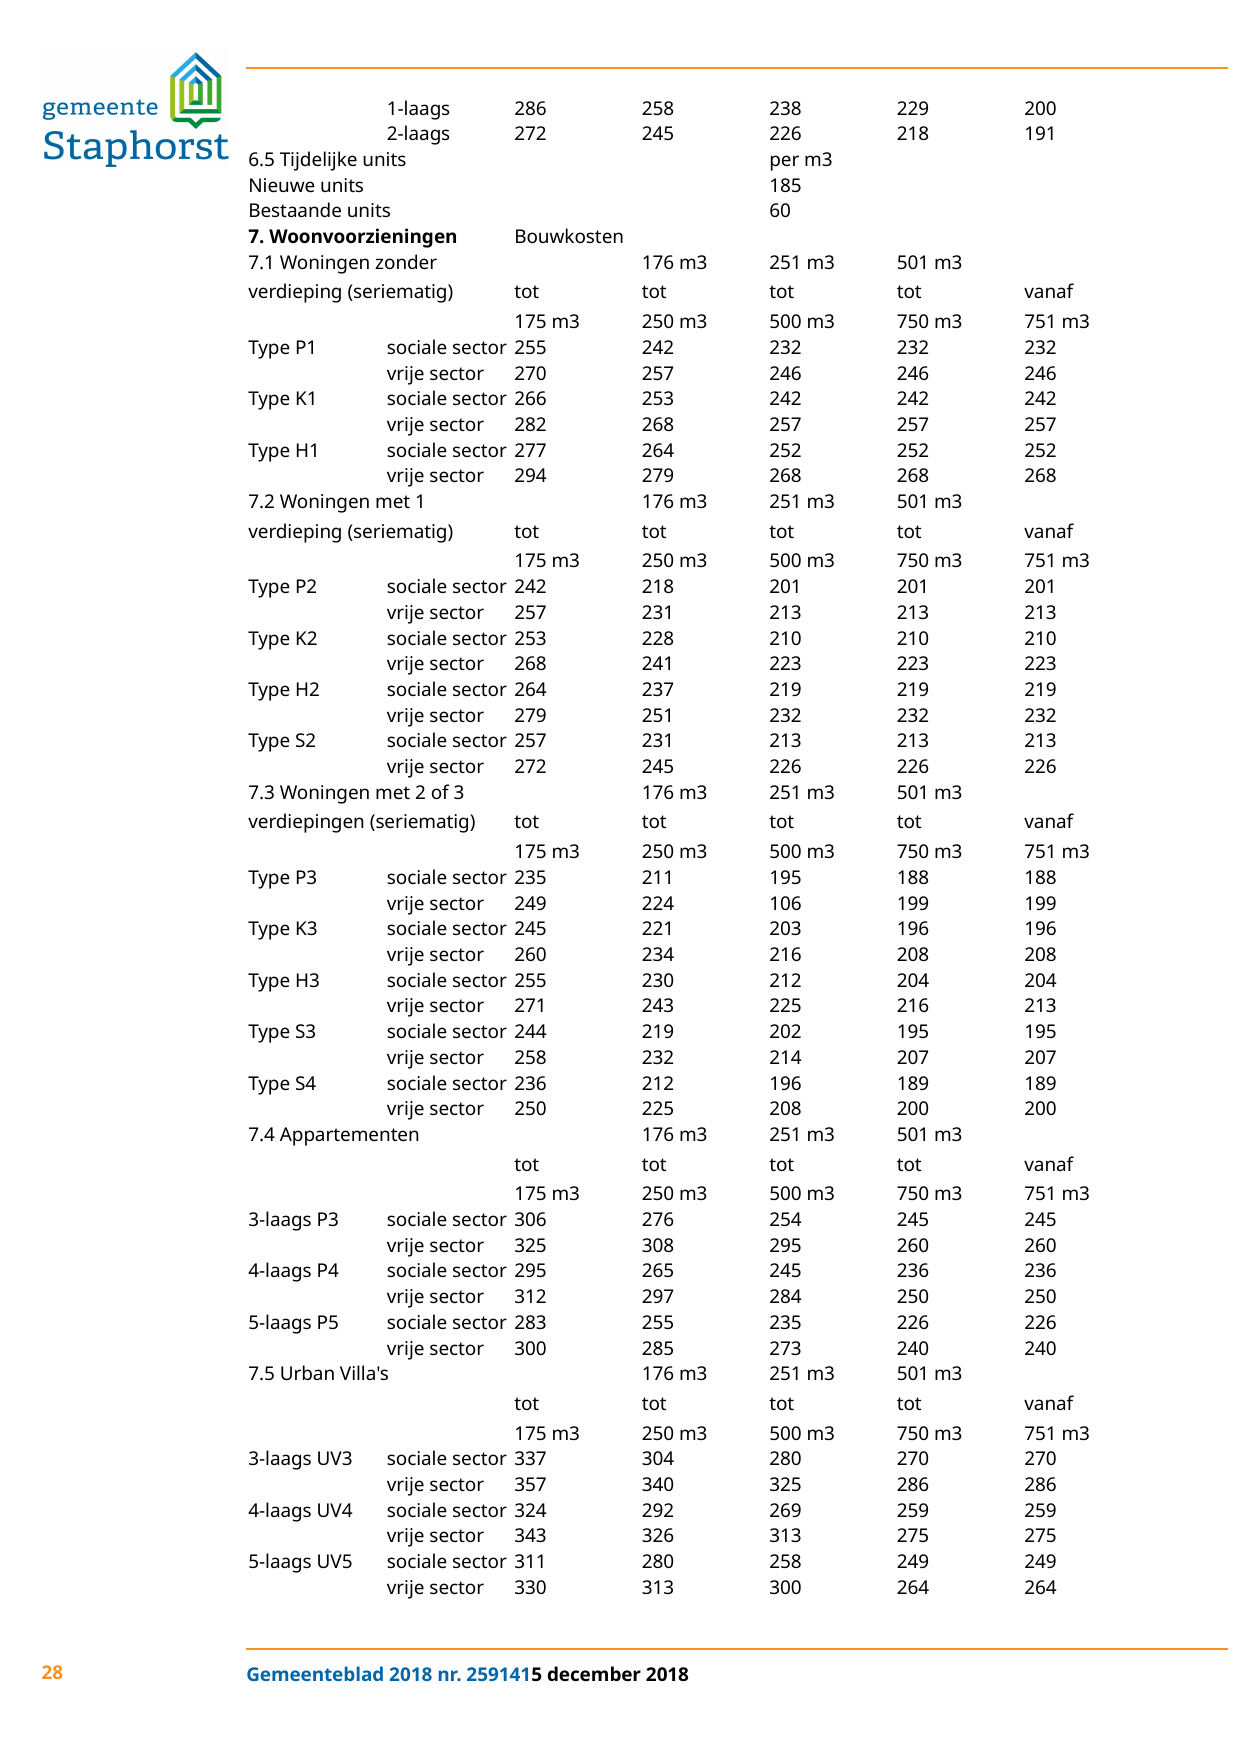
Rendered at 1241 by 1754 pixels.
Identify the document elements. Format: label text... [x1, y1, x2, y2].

table_cell [642, 198, 769, 223]
table_cell 219 [897, 676, 1024, 702]
table_cell vanaf 751 m3 [1024, 1361, 1152, 1446]
table_cell 260 [897, 1232, 1024, 1258]
table_cell 213 [1024, 993, 1152, 1018]
table_cell 226 [897, 1309, 1024, 1335]
table_cell 204 [897, 967, 1024, 993]
table_cell 264 [642, 437, 769, 463]
table_cell 252 [897, 437, 1024, 463]
table_cell 300 [769, 1574, 897, 1600]
table_cell 270 [514, 360, 642, 386]
table_cell 213 [1024, 599, 1152, 625]
table_cell 264 [1024, 1574, 1152, 1600]
table_cell 196 [769, 1070, 897, 1096]
table_cell 201 [1024, 573, 1152, 599]
table_cell 268 [897, 463, 1024, 488]
table_cell 253 [642, 386, 769, 411]
table_cell 60 [769, 198, 897, 223]
table_cell 236 [1024, 1258, 1152, 1283]
table_cell 5-laags P5 [248, 1309, 387, 1361]
table_cell 246 [897, 360, 1024, 386]
table_cell sociale sector [387, 386, 514, 411]
table_cell 311 [514, 1549, 642, 1574]
table_cell sociale sector [387, 916, 514, 941]
table_cell 249 [897, 1549, 1024, 1574]
table_cell 188 [1024, 864, 1152, 890]
table_cell vrije sector [387, 993, 514, 1018]
table_cell Type S4 [248, 1070, 387, 1121]
table_cell 228 [642, 625, 769, 651]
table_cell Bouwkosten [514, 224, 1152, 249]
table_cell 176 m3 tot 250 m3 [642, 779, 769, 864]
table_cell 200 [1024, 95, 1152, 121]
table_cell 325 [769, 1471, 897, 1497]
table_cell 251 [642, 702, 769, 728]
table_cell vanaf 751 m3 [1024, 249, 1152, 334]
table_cell 213 [1024, 728, 1152, 753]
table_cell 251 m3 tot 500 m3 [769, 489, 897, 573]
table_cell 204 [1024, 967, 1152, 993]
table_cell 304 [642, 1446, 769, 1471]
table_cell sociale sector [387, 1258, 514, 1283]
table_cell 244 [514, 1019, 642, 1044]
table_cell 501 m3 tot 750 m3 [897, 779, 1024, 864]
table_cell [514, 198, 642, 223]
table_cell tot 175 m3 [514, 1121, 642, 1206]
table_cell vrije sector [387, 941, 514, 967]
table_cell 212 [769, 967, 897, 993]
table_cell vrije sector [387, 599, 514, 625]
table_cell Type P3 [248, 864, 387, 916]
table_cell 279 [642, 463, 769, 488]
table_cell 199 [1024, 890, 1152, 916]
table_cell vrije sector [387, 360, 514, 386]
table_cell 232 [642, 1044, 769, 1070]
table_cell 273 [769, 1335, 897, 1361]
table_cell sociale sector [387, 864, 514, 890]
table_cell 277 [514, 437, 642, 463]
table_cell tot 175 m3 [514, 1361, 642, 1446]
table_cell 235 [769, 1309, 897, 1335]
table_cell 295 [514, 1258, 642, 1283]
table_cell vrije sector [387, 1044, 514, 1070]
table_cell 210 [1024, 625, 1152, 651]
table_cell 501 m3 tot 750 m3 [897, 1361, 1024, 1446]
table_cell 191 [1024, 121, 1152, 146]
table_cell tot 175 m3 [514, 249, 642, 334]
table_cell 337 [514, 1446, 642, 1471]
table_cell 7.3 Woningen met 2 of 3 verdiepingen (seriematig) [248, 779, 514, 864]
table_cell Type P1 [248, 334, 387, 386]
table_cell Type K1 [248, 386, 387, 437]
table_cell 219 [1024, 676, 1152, 702]
table_cell 276 [642, 1206, 769, 1232]
table_cell [1024, 172, 1152, 198]
table_cell sociale sector [387, 334, 514, 360]
table_cell 230 [642, 967, 769, 993]
table_cell 252 [769, 437, 897, 463]
table_cell 282 [514, 411, 642, 437]
table_cell 229 [897, 95, 1024, 121]
table_cell 330 [514, 1574, 642, 1600]
table_cell 232 [1024, 702, 1152, 728]
table_cell Type P2 [248, 573, 387, 625]
table_cell 257 [1024, 411, 1152, 437]
table_cell 176 m3 tot 250 m3 [642, 249, 769, 334]
table_cell 292 [642, 1497, 769, 1523]
table_cell 286 [897, 1471, 1024, 1497]
table_cell 240 [897, 1335, 1024, 1361]
table_cell 242 [769, 386, 897, 411]
table_cell 271 [514, 993, 642, 1018]
table_cell 257 [769, 411, 897, 437]
table_cell 501 m3 tot 750 m3 [897, 1121, 1024, 1206]
table_cell 195 [897, 1019, 1024, 1044]
table_cell 254 [769, 1206, 897, 1232]
table_cell Type H3 [248, 967, 387, 1018]
table_cell [248, 121, 387, 146]
table_cell 232 [897, 702, 1024, 728]
table_cell 280 [769, 1446, 897, 1471]
table_cell [897, 172, 1024, 198]
table_cell sociale sector [387, 1497, 514, 1523]
table_cell Type K2 [248, 625, 387, 676]
table_cell sociale sector [387, 1070, 514, 1096]
table_cell 208 [1024, 941, 1152, 967]
table_cell 219 [769, 676, 897, 702]
table_cell 257 [642, 360, 769, 386]
table_cell 176 m3 tot 250 m3 [642, 1361, 769, 1446]
table_cell 270 [897, 1446, 1024, 1471]
table_cell 279 [514, 702, 642, 728]
table_cell 226 [897, 754, 1024, 779]
table_cell 236 [897, 1258, 1024, 1283]
table_cell 280 [642, 1549, 769, 1574]
table_cell 232 [769, 702, 897, 728]
table_cell [897, 198, 1024, 223]
table_cell 226 [1024, 1309, 1152, 1335]
table_cell 224 [642, 890, 769, 916]
table_cell 242 [642, 334, 769, 360]
table_cell 251 m3 tot 500 m3 [769, 249, 897, 334]
table_cell sociale sector [387, 1309, 514, 1335]
table_cell 258 [642, 95, 769, 121]
table_cell tot 175 m3 [514, 779, 642, 864]
table_cell 245 [642, 121, 769, 146]
table_cell 245 [514, 916, 642, 941]
table_cell 249 [514, 890, 642, 916]
table_cell 258 [514, 1044, 642, 1070]
table_cell vrije sector [387, 1335, 514, 1361]
table_cell 255 [642, 1309, 769, 1335]
table_cell 272 [514, 754, 642, 779]
table_cell sociale sector [387, 625, 514, 651]
table_cell 231 [642, 599, 769, 625]
table_cell 4-laags UV4 [248, 1497, 387, 1548]
table_cell sociale sector [387, 967, 514, 993]
table_cell vrije sector [387, 1284, 514, 1309]
table_cell 195 [769, 864, 897, 890]
table_cell 260 [1024, 1232, 1152, 1258]
table_cell 223 [769, 651, 897, 676]
table_cell 259 [897, 1497, 1024, 1523]
table_cell 285 [642, 1335, 769, 1361]
table_cell 226 [1024, 754, 1152, 779]
table_cell 210 [897, 625, 1024, 651]
table_cell 326 [642, 1523, 769, 1548]
table_cell 264 [897, 1574, 1024, 1600]
table_cell 268 [1024, 463, 1152, 488]
table_cell Type S3 [248, 1019, 387, 1070]
table_cell 189 [897, 1070, 1024, 1096]
table_cell 223 [897, 651, 1024, 676]
table_cell 200 [897, 1096, 1024, 1121]
table_cell 223 [1024, 651, 1152, 676]
table_cell 257 [897, 411, 1024, 437]
table_cell [514, 172, 642, 198]
table_cell vrije sector [387, 1232, 514, 1258]
table_cell 3-laags UV3 [248, 1446, 387, 1497]
table_cell 242 [1024, 386, 1152, 411]
table_cell 225 [769, 993, 897, 1018]
table_cell 207 [897, 1044, 1024, 1070]
table_cell 265 [642, 1258, 769, 1283]
table_cell Type K3 [248, 916, 387, 967]
table_cell sociale sector [387, 437, 514, 463]
table_cell 252 [1024, 437, 1152, 463]
table_cell 245 [897, 1206, 1024, 1232]
table_cell Bestaande units [248, 198, 514, 223]
table_cell 260 [514, 941, 642, 967]
table_cell sociale sector [387, 1206, 514, 1232]
table_cell sociale sector [387, 1446, 514, 1471]
table_cell 325 [514, 1232, 642, 1258]
table_cell 201 [897, 573, 1024, 599]
table_cell [897, 146, 1024, 172]
table_cell 251 m3 tot 500 m3 [769, 1361, 897, 1446]
table_cell 245 [769, 1258, 897, 1283]
table_cell 313 [642, 1574, 769, 1600]
table_cell 5-laags UV5 [248, 1549, 387, 1600]
table_cell vrije sector [387, 1574, 514, 1600]
table_cell 268 [642, 411, 769, 437]
table_cell 176 m3 tot 250 m3 [642, 489, 769, 573]
table_cell 266 [514, 386, 642, 411]
table_cell 7. Woonvoorzieningen [248, 224, 514, 249]
table_cell 237 [642, 676, 769, 702]
table_cell 216 [897, 993, 1024, 1018]
table_cell sociale sector [387, 1549, 514, 1574]
table_cell [642, 172, 769, 198]
table_cell 286 [1024, 1471, 1152, 1497]
table_cell 241 [642, 651, 769, 676]
table_cell vrije sector [387, 411, 514, 437]
table_cell 196 [897, 916, 1024, 941]
table_cell vrije sector [387, 1523, 514, 1548]
table_cell 202 [769, 1019, 897, 1044]
table_cell 300 [514, 1335, 642, 1361]
table_cell 324 [514, 1497, 642, 1523]
table_cell 106 [769, 890, 897, 916]
table_cell 283 [514, 1309, 642, 1335]
table_cell [642, 146, 769, 172]
table_cell 257 [514, 728, 642, 753]
table_cell 251 m3 tot 500 m3 [769, 779, 897, 864]
table_cell Type H1 [248, 437, 387, 488]
table_cell [1024, 198, 1152, 223]
table_cell Type H2 [248, 676, 387, 728]
table_cell 269 [769, 1497, 897, 1523]
table_cell Nieuwe units [248, 172, 514, 198]
table_cell 268 [514, 651, 642, 676]
table_cell 308 [642, 1232, 769, 1258]
table_cell 208 [897, 941, 1024, 967]
table_cell 312 [514, 1284, 642, 1309]
table_cell 3-laags P3 [248, 1206, 387, 1258]
table_cell 226 [769, 121, 897, 146]
table_cell 250 [897, 1284, 1024, 1309]
table_cell 245 [642, 754, 769, 779]
table_cell 258 [769, 1549, 897, 1574]
table_cell 306 [514, 1206, 642, 1232]
table_cell 235 [514, 864, 642, 890]
table_cell 243 [642, 993, 769, 1018]
table_cell vanaf 751 m3 [1024, 1121, 1152, 1206]
table_cell 218 [642, 573, 769, 599]
table_cell vrije sector [387, 754, 514, 779]
table_cell 203 [769, 916, 897, 941]
table_cell 211 [642, 864, 769, 890]
table_cell 208 [769, 1096, 897, 1121]
table_cell 207 [1024, 1044, 1152, 1070]
table_cell 7.5 Urban Villa's [248, 1361, 514, 1446]
table_cell 246 [1024, 360, 1152, 386]
table_cell 501 m3 tot 750 m3 [897, 489, 1024, 573]
table_cell 250 [1024, 1284, 1152, 1309]
table_cell 245 [1024, 1206, 1152, 1232]
table_cell 295 [769, 1232, 897, 1258]
table_cell 272 [514, 121, 642, 146]
table_cell 259 [1024, 1497, 1152, 1523]
table_cell vanaf 751 m3 [1024, 489, 1152, 573]
table_cell 275 [897, 1523, 1024, 1548]
table_cell 242 [897, 386, 1024, 411]
table_cell 226 [769, 754, 897, 779]
table_cell vrije sector [387, 1471, 514, 1497]
table_cell vrije sector [387, 1096, 514, 1121]
table_cell 255 [514, 334, 642, 360]
table_cell 185 [769, 172, 897, 198]
table_cell 213 [897, 728, 1024, 753]
table_cell 4-laags P4 [248, 1258, 387, 1309]
table_cell sociale sector [387, 1019, 514, 1044]
table_cell 210 [769, 625, 897, 651]
table_cell 340 [642, 1471, 769, 1497]
table_cell 231 [642, 728, 769, 753]
table_cell 246 [769, 360, 897, 386]
table_cell 7.4 Appartementen [248, 1121, 514, 1206]
table_cell 253 [514, 625, 642, 651]
table_cell 7.1 Woningen zonder verdieping (seriematig) [248, 249, 514, 334]
table_cell 218 [897, 121, 1024, 146]
table_cell vrije sector [387, 890, 514, 916]
table_cell 232 [897, 334, 1024, 360]
table_cell vrije sector [387, 702, 514, 728]
table_cell 201 [769, 573, 897, 599]
table_cell 2-laags [387, 121, 514, 146]
table_cell 6.5 Tijdelijke units [248, 146, 514, 172]
table_cell 251 m3 tot 500 m3 [769, 1121, 897, 1206]
table_cell 219 [642, 1019, 769, 1044]
table_cell 250 [514, 1096, 642, 1121]
table_cell 188 [897, 864, 1024, 890]
table_cell [248, 95, 387, 121]
table_cell 236 [514, 1070, 642, 1096]
table_cell 196 [1024, 916, 1152, 941]
table_cell sociale sector [387, 676, 514, 702]
table_cell 216 [769, 941, 897, 967]
table_cell 343 [514, 1523, 642, 1548]
table_cell 249 [1024, 1549, 1152, 1574]
table_cell 195 [1024, 1019, 1152, 1044]
table_cell 221 [642, 916, 769, 941]
table_cell [1024, 146, 1152, 172]
table_cell 214 [769, 1044, 897, 1070]
table_cell 264 [514, 676, 642, 702]
table_cell tot 175 m3 [514, 489, 642, 573]
table_cell 225 [642, 1096, 769, 1121]
table_cell 212 [642, 1070, 769, 1096]
table_cell 189 [1024, 1070, 1152, 1096]
table_cell 234 [642, 941, 769, 967]
table_cell 213 [897, 599, 1024, 625]
table_cell vrije sector [387, 463, 514, 488]
table_cell 232 [1024, 334, 1152, 360]
table_cell 284 [769, 1284, 897, 1309]
table_cell vanaf 751 m3 [1024, 779, 1152, 864]
table_cell Type S2 [248, 728, 387, 779]
table_cell 257 [514, 599, 642, 625]
table_cell 313 [769, 1523, 897, 1548]
table_cell 232 [769, 334, 897, 360]
table_cell 240 [1024, 1335, 1152, 1361]
table_cell 286 [514, 95, 642, 121]
table_cell 268 [769, 463, 897, 488]
table_cell 238 [769, 95, 897, 121]
table_cell 213 [769, 728, 897, 753]
table_cell per m3 [769, 146, 897, 172]
table_cell sociale sector [387, 573, 514, 599]
table_cell 501 m3 tot 750 m3 [897, 249, 1024, 334]
table_cell vrije sector [387, 651, 514, 676]
table_cell 199 [897, 890, 1024, 916]
table_cell 357 [514, 1471, 642, 1497]
table_cell 294 [514, 463, 642, 488]
picture [41, 47, 231, 172]
table_cell 200 [1024, 1096, 1152, 1121]
table_cell 297 [642, 1284, 769, 1309]
table_cell [514, 146, 642, 172]
table_cell 176 m3 tot 250 m3 [642, 1121, 769, 1206]
table_cell sociale sector [387, 728, 514, 753]
table_cell 255 [514, 967, 642, 993]
table_cell 7.2 Woningen met 1 verdieping (seriematig) [248, 489, 514, 573]
table_cell 1-laags [387, 95, 514, 121]
table_cell 270 [1024, 1446, 1152, 1471]
table_cell 242 [514, 573, 642, 599]
table_cell 275 [1024, 1523, 1152, 1548]
table_cell 213 [769, 599, 897, 625]
